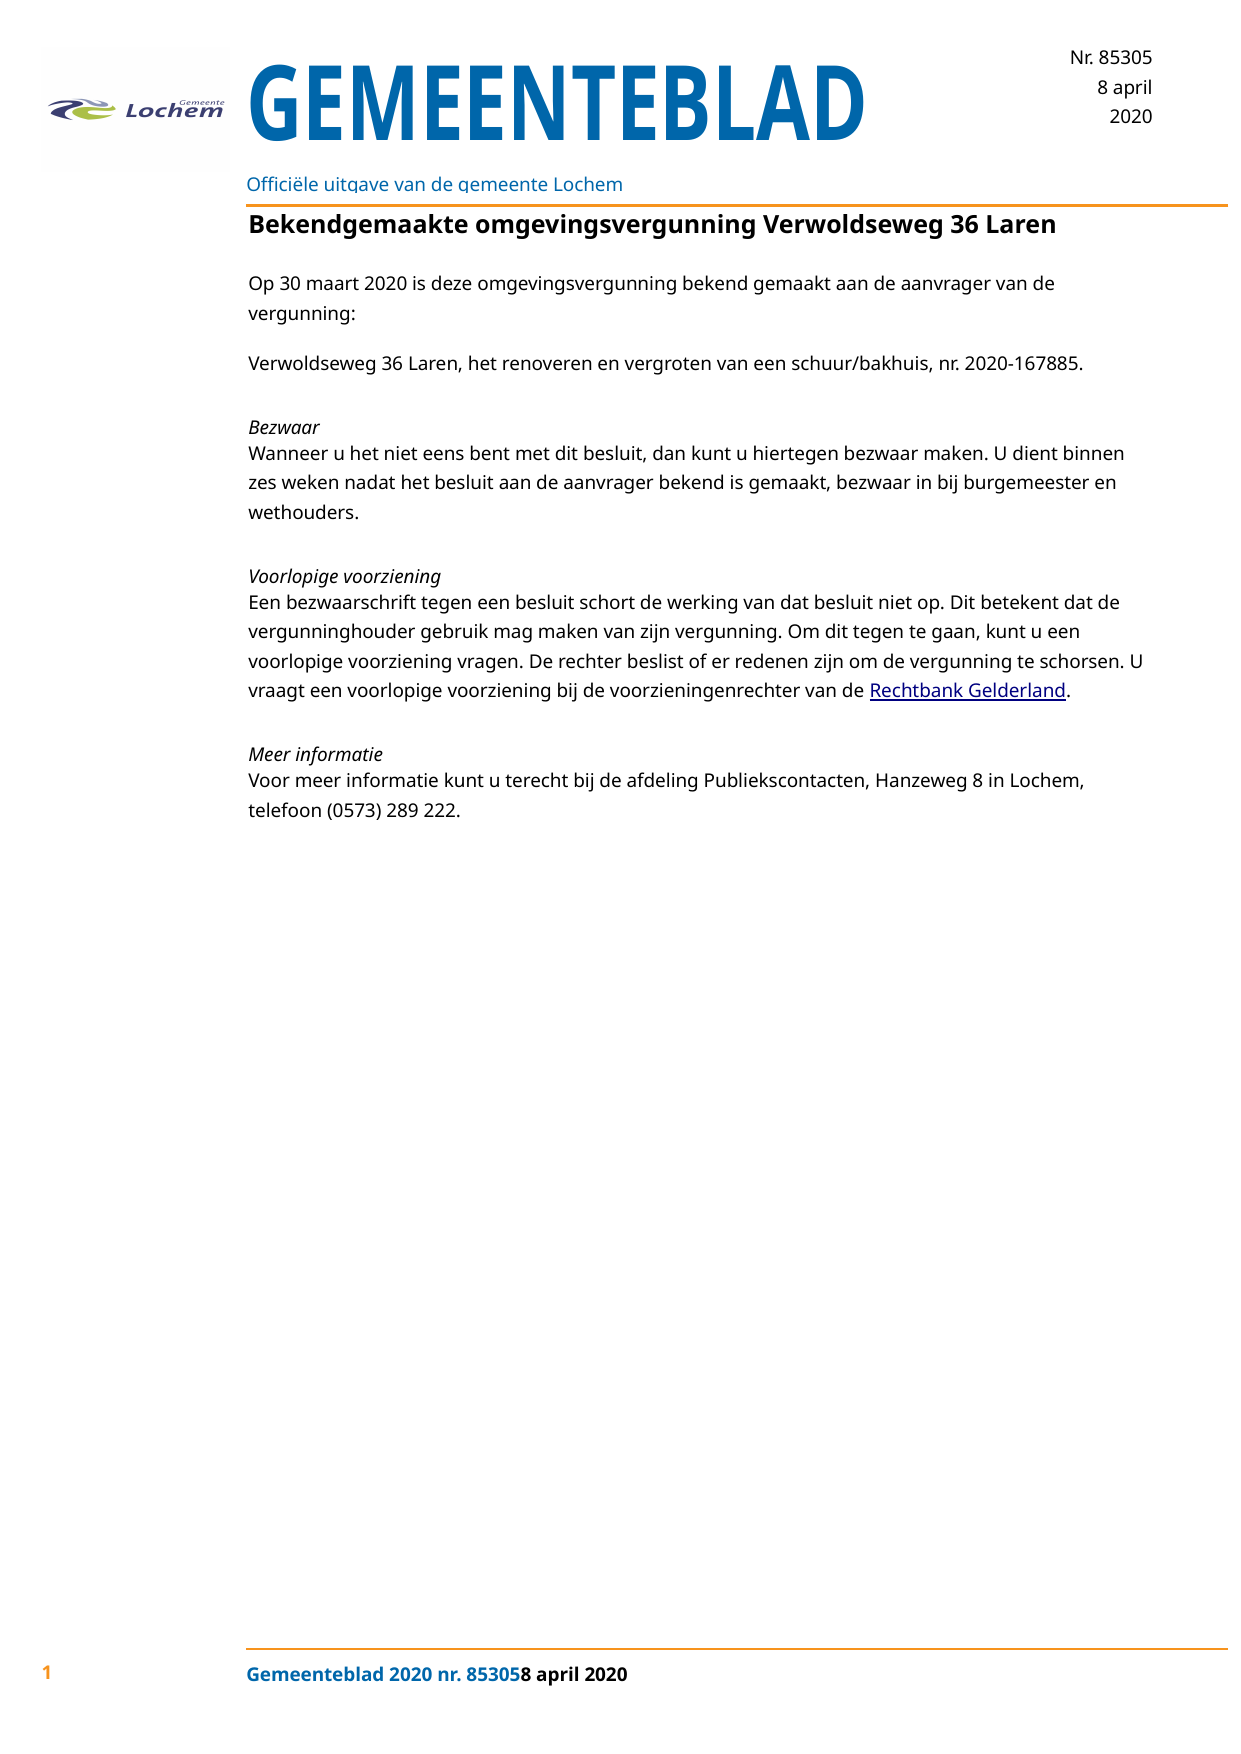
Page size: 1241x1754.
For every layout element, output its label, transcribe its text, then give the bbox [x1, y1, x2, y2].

text Bekendgemaakte omgevingsvergunning Verwoldseweg 36 Laren [248, 207, 1152, 241]
text Op 30 maart 2020 is deze omgevingsvergunning bekend gemaakt aan de aanvrager van de vergunning: [248, 270, 1152, 326]
text Bezwaar [248, 414, 1152, 440]
text Voorlopige voorziening [248, 563, 1152, 589]
text Verwoldseweg 36 Laren, het renoveren en vergroten van een schuur/bakhuis, nr. 2020-167885. [248, 350, 1152, 376]
text Meer informatie [248, 742, 1152, 767]
text Voor meer informatie kunt u terecht bij de afdeling Publiekscontacten, Hanzeweg 8 in Lochem, telefoon (0573) 289 222. [248, 767, 1152, 823]
text Wanneer u het niet eens bent met dit besluit, dan kunt u hiertegen bezwaar maken. U dient binnen zes weken nadat het besluit aan de aanvrager bekend is gemaakt, bezwaar in bij burgemeester en wethouders. [248, 440, 1152, 525]
picture [41, 47, 231, 172]
text Een bezwaarschrift tegen een besluit schort de werking van dat besluit niet op. Dit betekent dat de vergunninghouder gebruik mag maken van zijn vergunning. Om dit tegen te gaan, kunt u een voorlopige voorziening vragen. De rechter beslist of er redenen zijn om de vergunning te schorsen. U vraagt een voorlopige voorziening bij de voorzieningenrechter van de Rechtbank Gelderland. [248, 589, 1152, 703]
